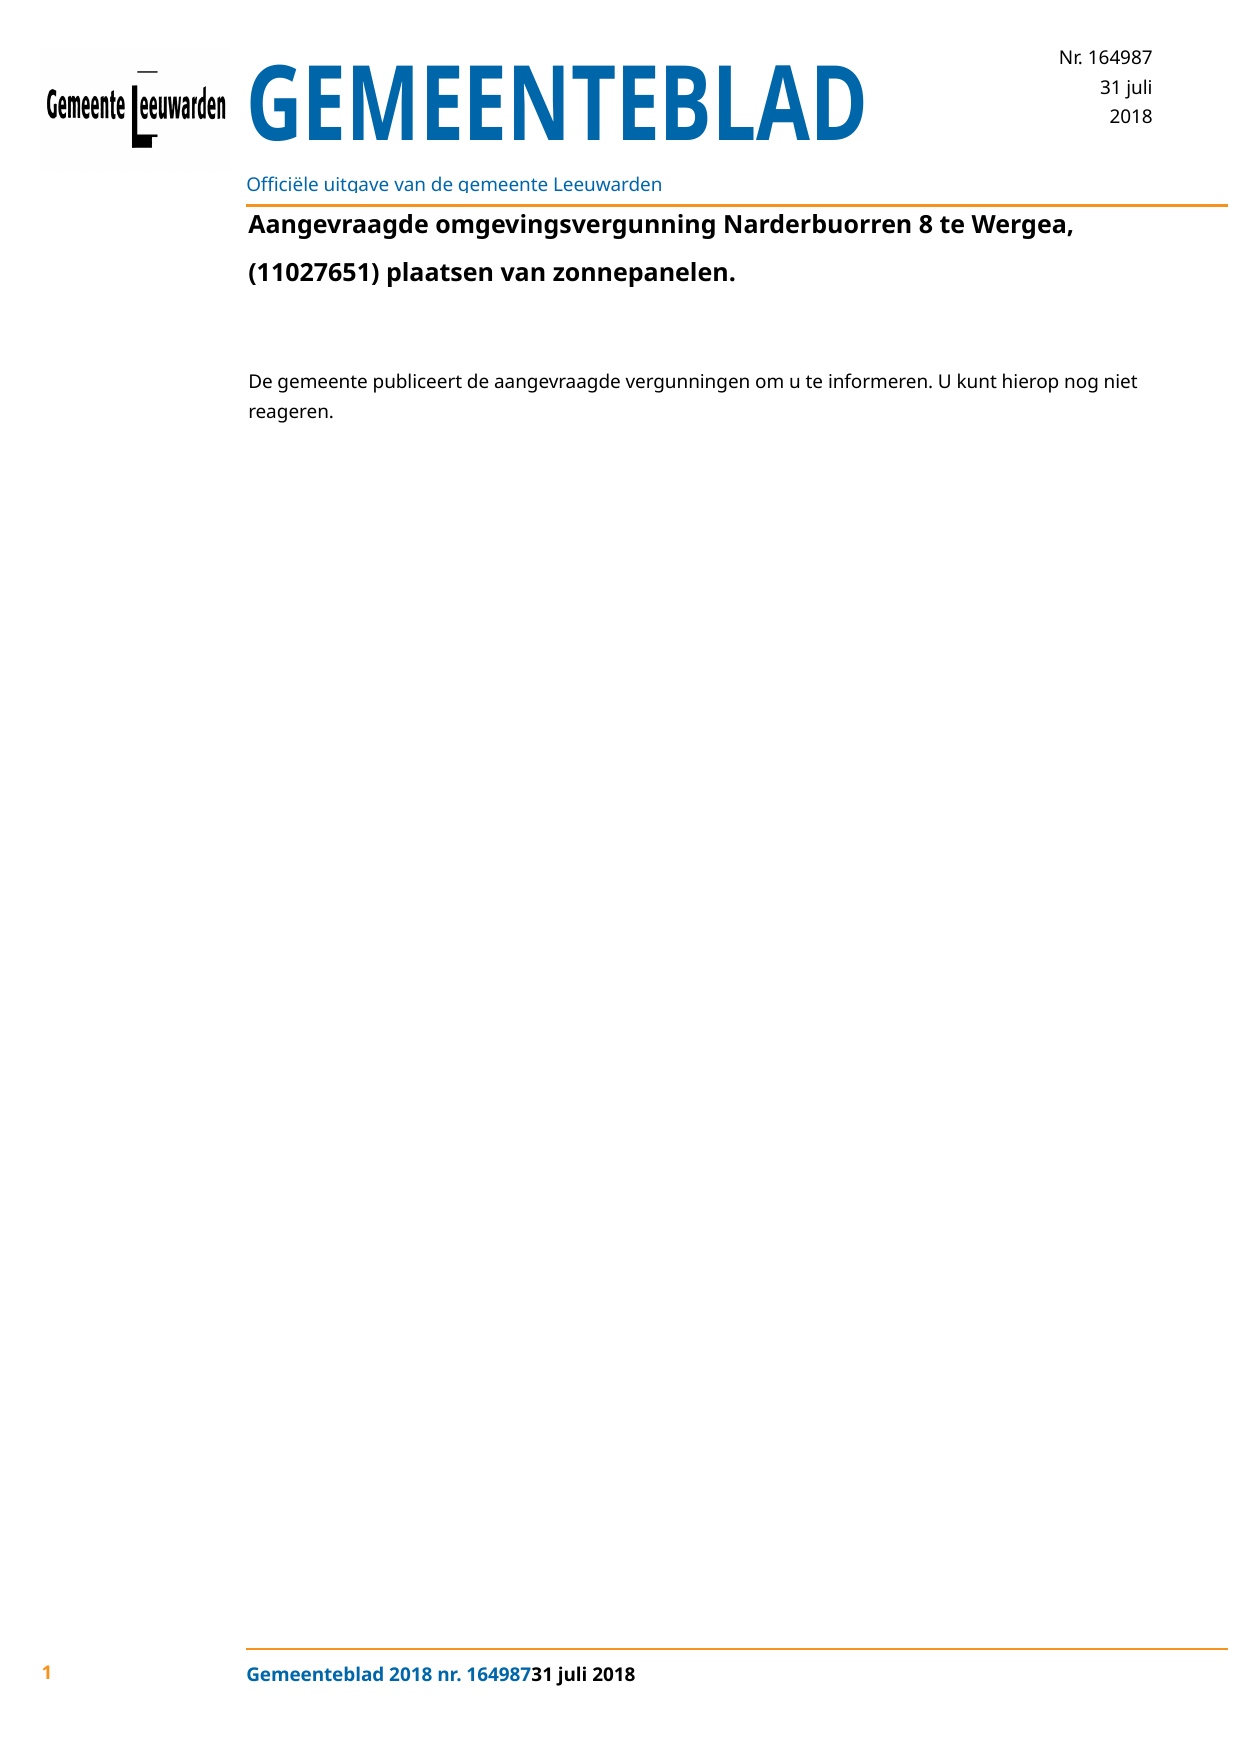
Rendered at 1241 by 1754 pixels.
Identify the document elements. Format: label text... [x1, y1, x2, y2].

picture [41, 47, 231, 172]
text Aangevraagde omgevingsvergunning Narderbuorren 8 te Wergea, (11027651) plaatsen van zonnepanelen. [248, 207, 1152, 288]
text De gemeente publiceert de aangevraagde vergunningen om u te informeren. U kunt hierop nog niet reageren. [248, 368, 1152, 424]
